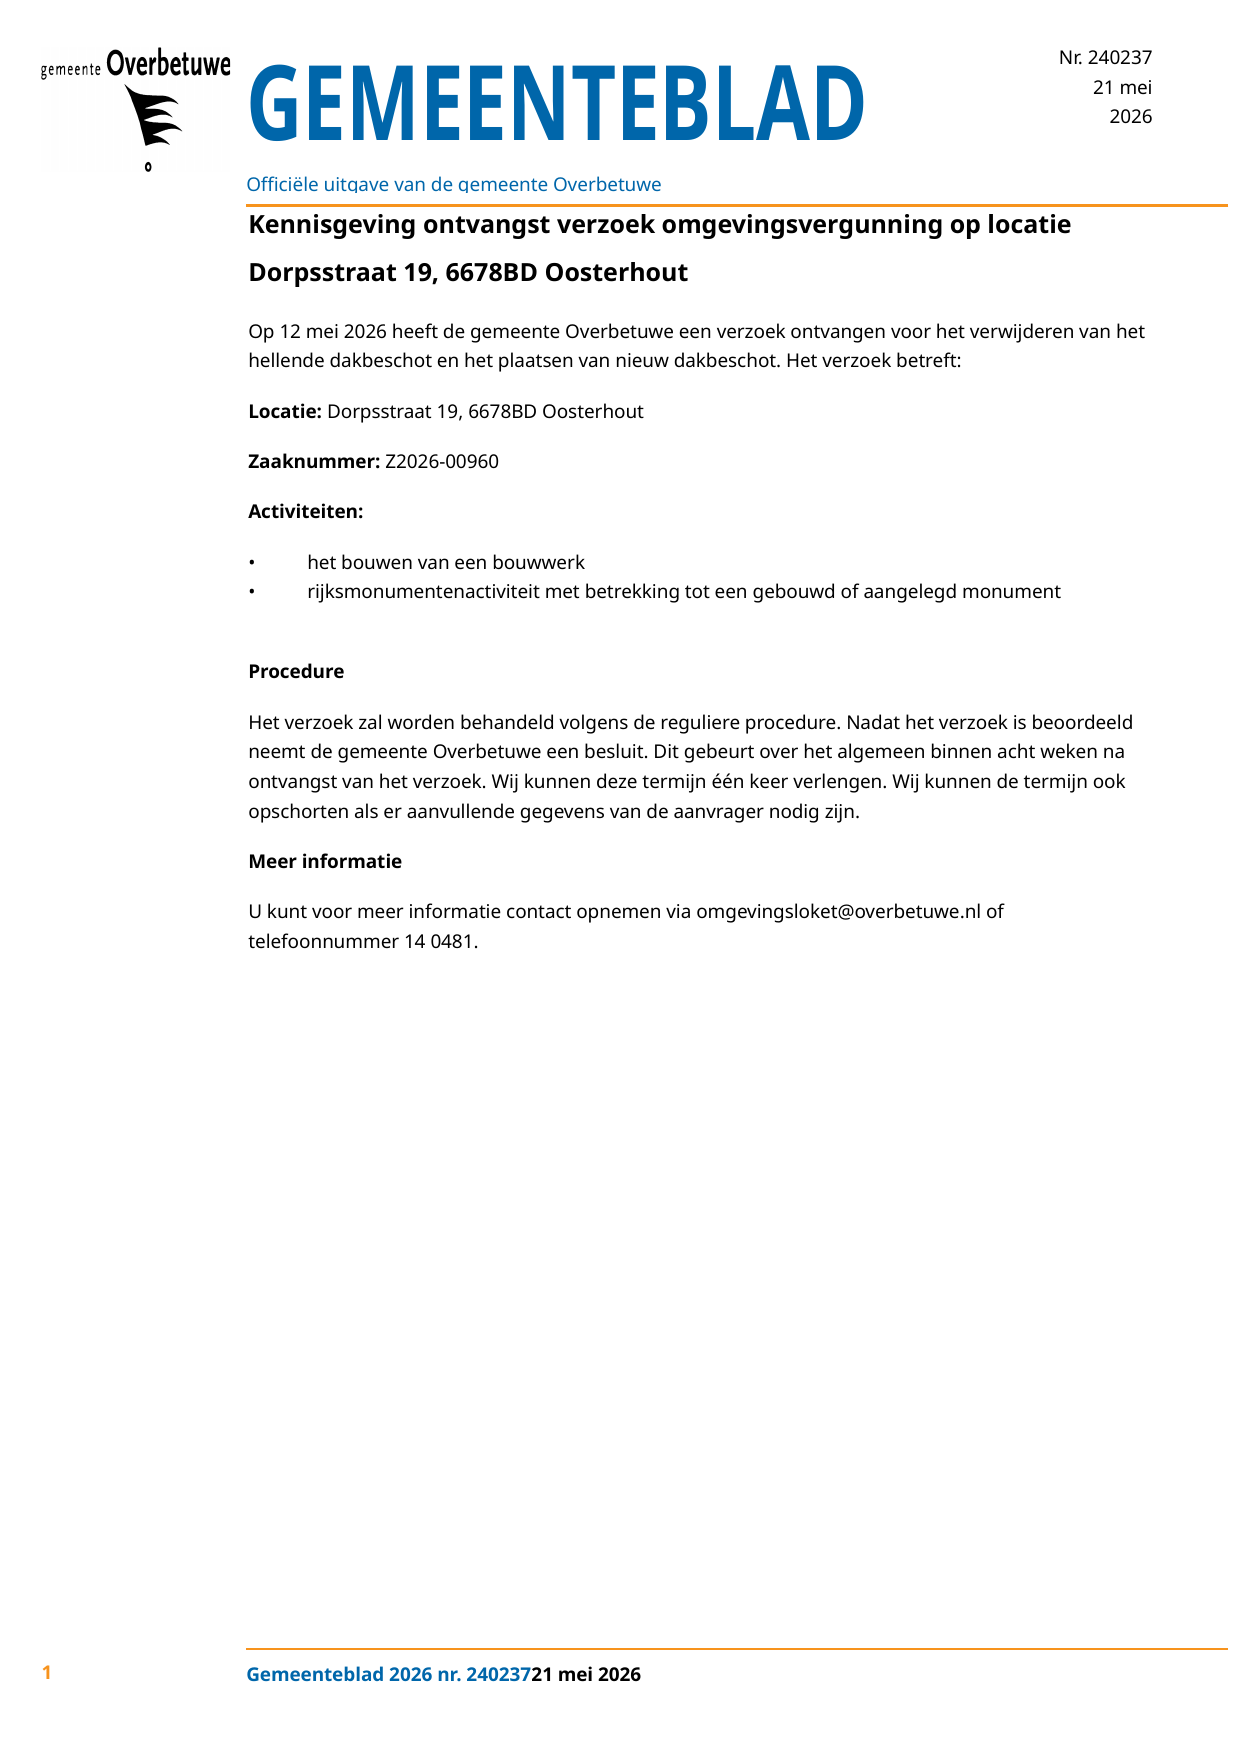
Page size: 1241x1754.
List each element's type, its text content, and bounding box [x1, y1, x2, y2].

text Zaaknummer: Z2026-00960 [248, 448, 1152, 474]
text Het verzoek zal worden behandeld volgens de reguliere procedure. Nadat het verzoek is beoordeeld neemt de gemeente Overbetuwe een besluit. Dit gebeurt over het algemeen binnen acht weken na ontvangst van het verzoek. Wij kunnen deze termijn één keer verlengen. Wij kunnen de termijn ook opschorten als er aanvullende gegevens van de aanvrager nodig zijn. [248, 709, 1152, 824]
text Kennisgeving ontvangst verzoek omgevingsvergunning op locatie Dorpsstraat 19, 6678BD Oosterhout [248, 207, 1152, 288]
text Locatie: Dorpsstraat 19, 6678BD Oosterhout [248, 398, 1152, 424]
text Activiteiten: [248, 499, 1152, 524]
text Meer informatie [248, 848, 1152, 874]
list het bouwen van een bouwwerk [248, 549, 1152, 575]
text Procedure [248, 659, 1152, 684]
picture [41, 47, 231, 172]
text Op 12 mei 2026 heeft de gemeente Overbetuwe een verzoek ontvangen voor het verwijderen van het hellende dakbeschot en het plaatsen van nieuw dakbeschot. Het verzoek betreft: [248, 318, 1152, 373]
list rijksmonumentenactiviteit met betrekking tot een gebouwd of aangelegd monument [248, 579, 1152, 604]
text U kunt voor meer informatie contact opnemen via omgevingsloket@overbetuwe.nl of telefoonnummer 14 0481. [248, 899, 1152, 954]
